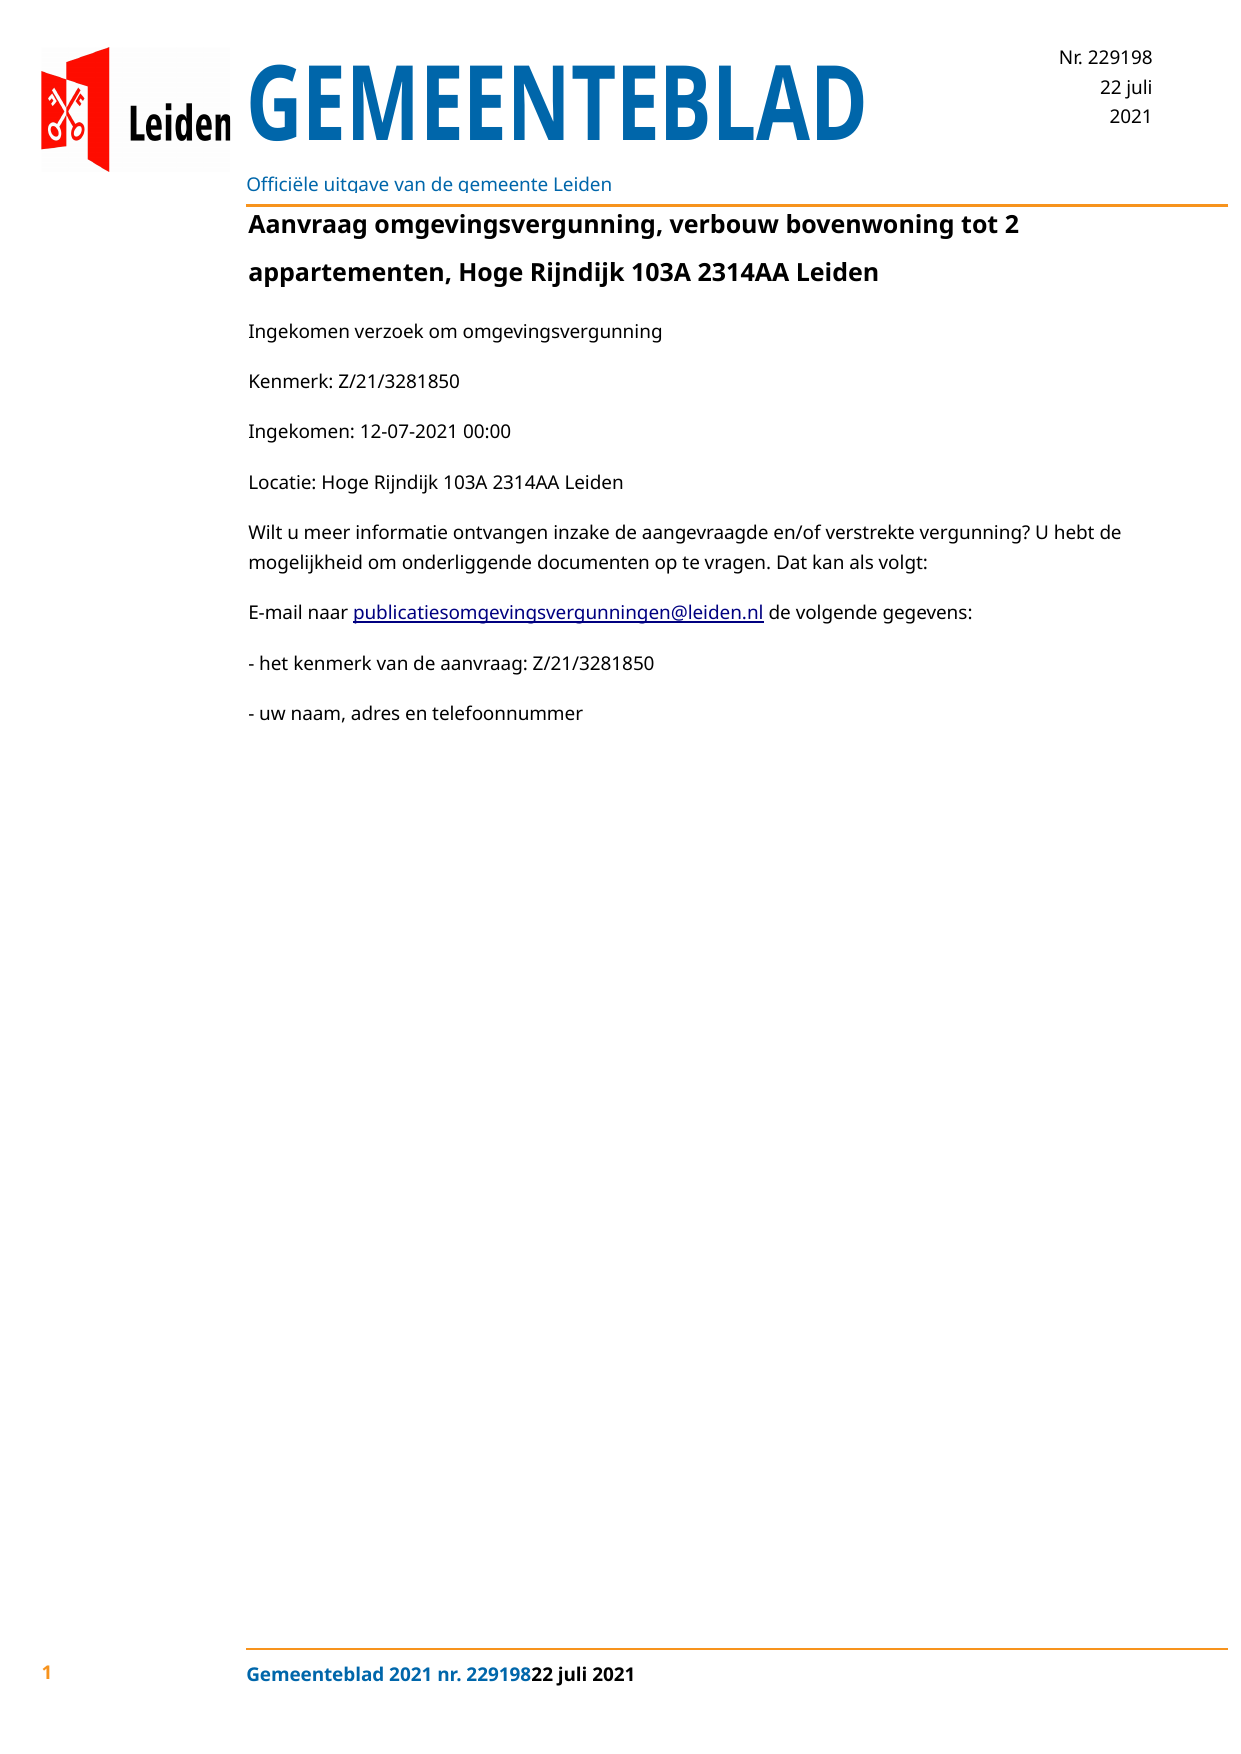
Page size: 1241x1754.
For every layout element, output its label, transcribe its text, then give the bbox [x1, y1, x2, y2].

text Kenmerk: Z/21/3281850 [248, 368, 1152, 394]
text Ingekomen: 12-07-2021 00:00 [248, 419, 1152, 444]
text Locatie: Hoge Rijndijk 103A 2314AA Leiden [248, 469, 1152, 495]
text Ingekomen verzoek om omgevingsvergunning [248, 318, 1152, 344]
text Aanvraag omgevingsvergunning, verbouw bovenwoning tot 2 appartementen, Hoge Rijndijk 103A 2314AA Leiden [248, 207, 1152, 288]
text E-mail naar publicatiesomgevingsvergunningen@leiden.nl de volgende gegevens: [248, 599, 1152, 625]
picture [41, 47, 231, 172]
text Wilt u meer informatie ontvangen inzake de aangevraagde en/of verstrekte vergunning? U hebt de mogelijkheid om onderliggende documenten op te vragen. Dat kan als volgt: [248, 519, 1152, 575]
text - uw naam, adres en telefoonnummer [248, 700, 1152, 726]
text - het kenmerk van de aanvraag: Z/21/3281850 [248, 650, 1152, 676]
